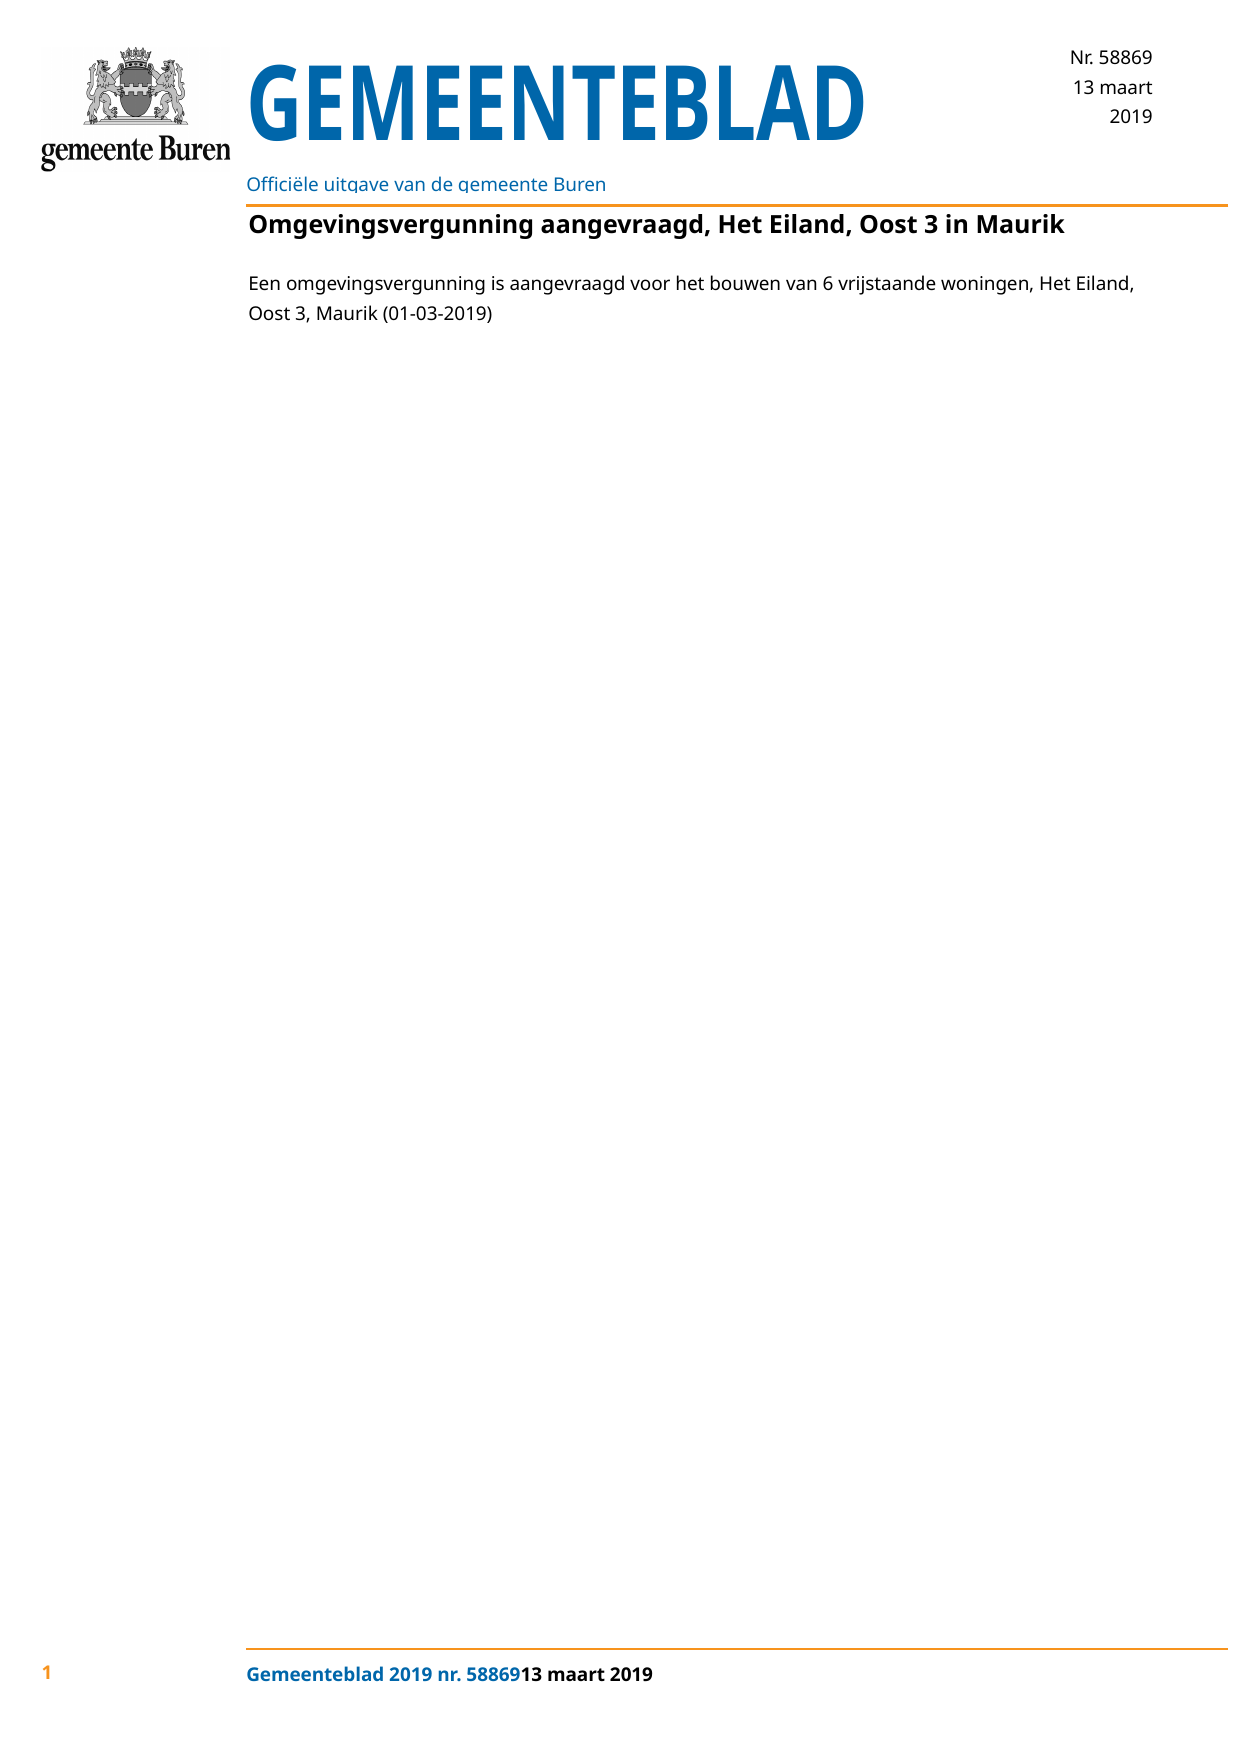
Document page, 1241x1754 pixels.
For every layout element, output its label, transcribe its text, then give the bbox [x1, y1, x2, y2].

text Een omgevingsvergunning is aangevraagd voor het bouwen van 6 vrijstaande woningen, Het Eiland, Oost 3, Maurik (01-03-2019) [248, 270, 1152, 326]
picture [41, 47, 231, 172]
text Omgevingsvergunning aangevraagd, Het Eiland, Oost 3 in Maurik [248, 207, 1152, 241]
